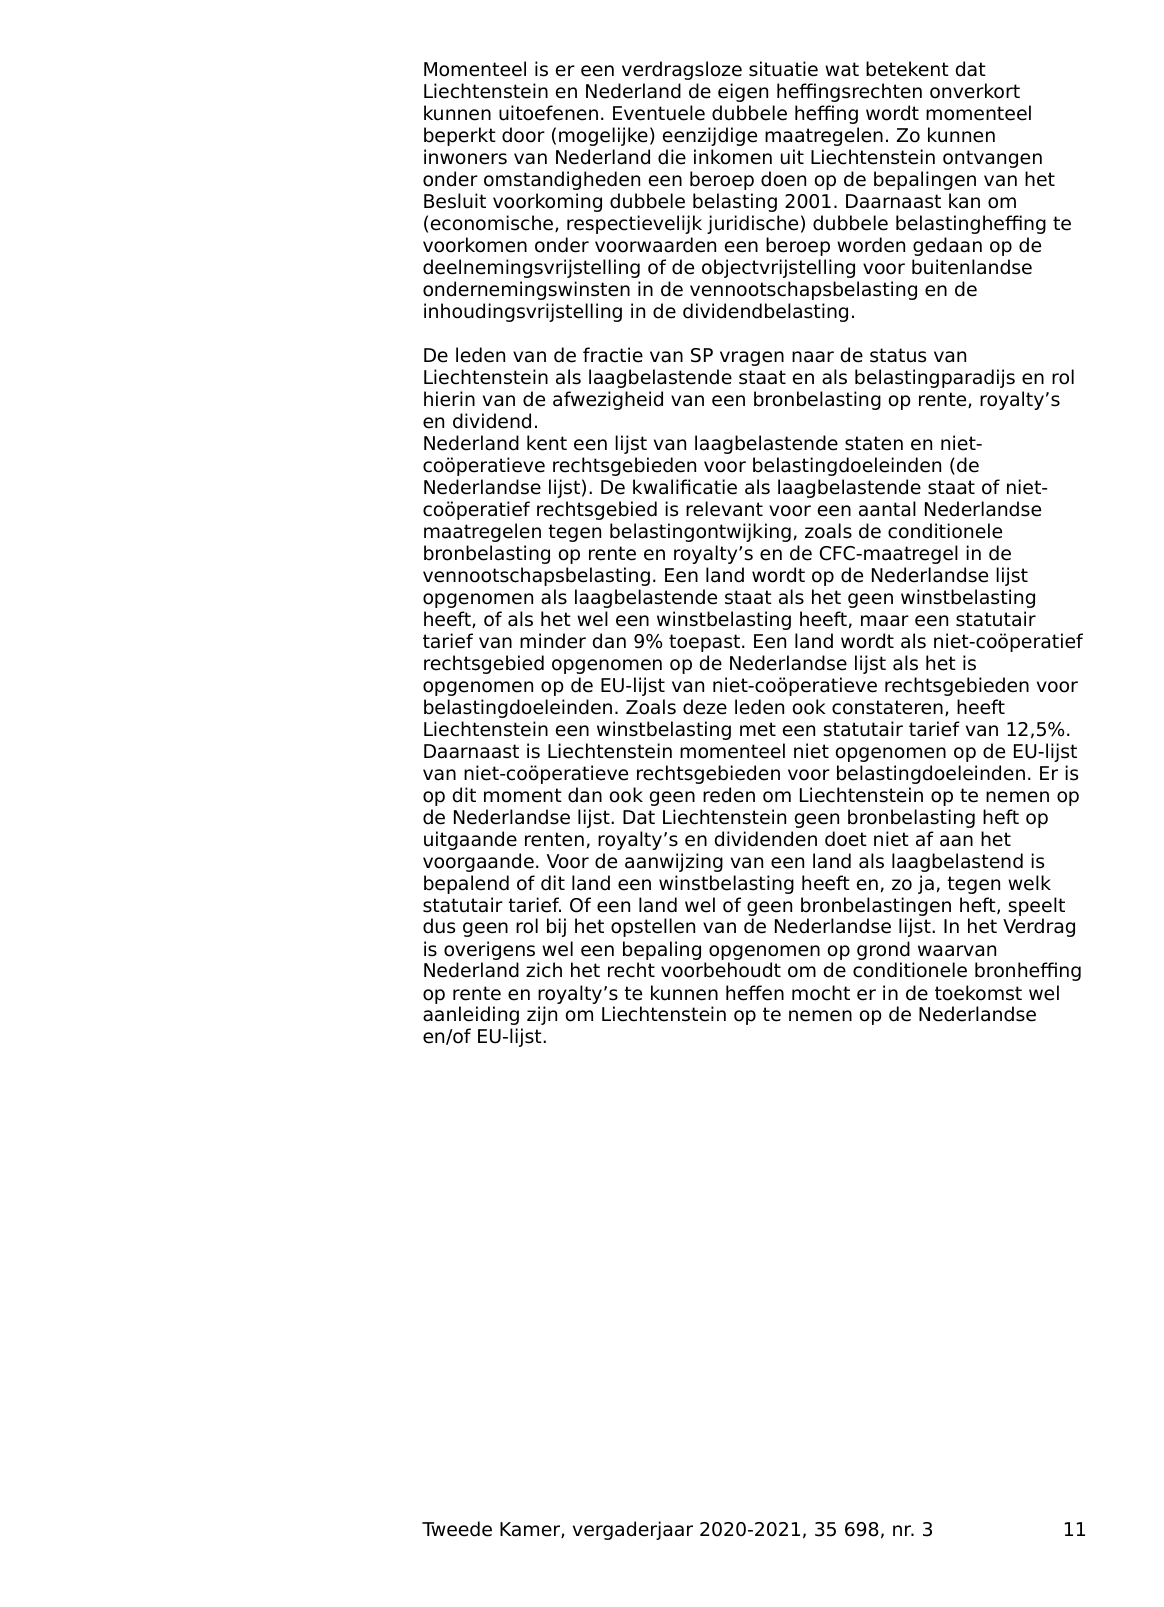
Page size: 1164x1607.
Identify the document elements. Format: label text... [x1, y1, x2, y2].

text De leden van de fractie van SP vragen naar de status van Liechtenstein als laagbelastende staat en als belastingparadijs en rol hierin van de afwezigheid van een bronbelasting op rente, royalty’s en dividend. [422, 345, 1087, 433]
text Momenteel is er een verdragsloze situatie wat betekent dat Liechtenstein en Nederland de eigen heffingsrechten onverkort kunnen uitoefenen. Eventuele dubbele heffing wordt momenteel beperkt door (mogelijke) eenzijdige maatregelen. Zo kunnen inwoners van Nederland die inkomen uit Liechtenstein ontvangen onder omstandigheden een beroep doen op de bepalingen van het Besluit voorkoming dubbele belasting 2001. Daarnaast kan om (economische, respectievelijk juridische) dubbele belastingheffing te voorkomen onder voorwaarden een beroep worden gedaan op de deelnemingsvrijstelling of de objectvrijstelling voor buitenlandse ondernemingswinsten in de vennootschapsbelasting en de inhoudingsvrijstelling in de dividendbelasting. [422, 59, 1087, 323]
text Nederland kent een lijst van laagbelastende staten en niet-coöperatieve rechtsgebieden voor belastingdoeleinden (de Nederlandse lijst). De kwalificatie als laagbelastende staat of niet-coöperatief rechtsgebied is relevant voor een aantal Nederlandse maatregelen tegen belastingontwijking, zoals de conditionele bronbelasting op rente en royalty’s en de CFC-maatregel in de vennootschapsbelasting. Een land wordt op de Nederlandse lijst opgenomen als laagbelastende staat als het geen winstbelasting heeft, of als het wel een winstbelasting heeft, maar een statutair tarief van minder dan 9% toepast. Een land wordt als niet-coöperatief rechtsgebied opgenomen op de Nederlandse lijst als het is opgenomen op de EU-lijst van niet-coöperatieve rechtsgebieden voor belastingdoeleinden. Zoals deze leden ook constateren, heeft Liechtenstein een winstbelasting met een statutair tarief van 12,5%. Daarnaast is Liechtenstein momenteel niet opgenomen op de EU-lijst van niet-coöperatieve rechtsgebieden voor belastingdoeleinden. Er is op dit moment dan ook geen reden om Liechtenstein op te nemen op de Nederlandse lijst. Dat Liechtenstein geen bronbelasting heft op uitgaande renten, royalty’s en dividenden doet niet af aan het voorgaande. Voor de aanwijzing van een land als laagbelastend is bepalend of dit land een winstbelasting heeft en, zo ja, tegen welk statutair tarief. Of een land wel of geen bronbelastingen heft, speelt dus geen rol bij het opstellen van de Nederlandse lijst. In het Verdrag is overigens wel een bepaling opgenomen op grond waarvan Nederland zich het recht voorbehoudt om de conditionele bronheffing op rente en royalty’s te kunnen heffen mocht er in de toekomst wel aanleiding zijn om Liechtenstein op te nemen op de Nederlandse en/of EU-lijst. [422, 433, 1087, 1048]
